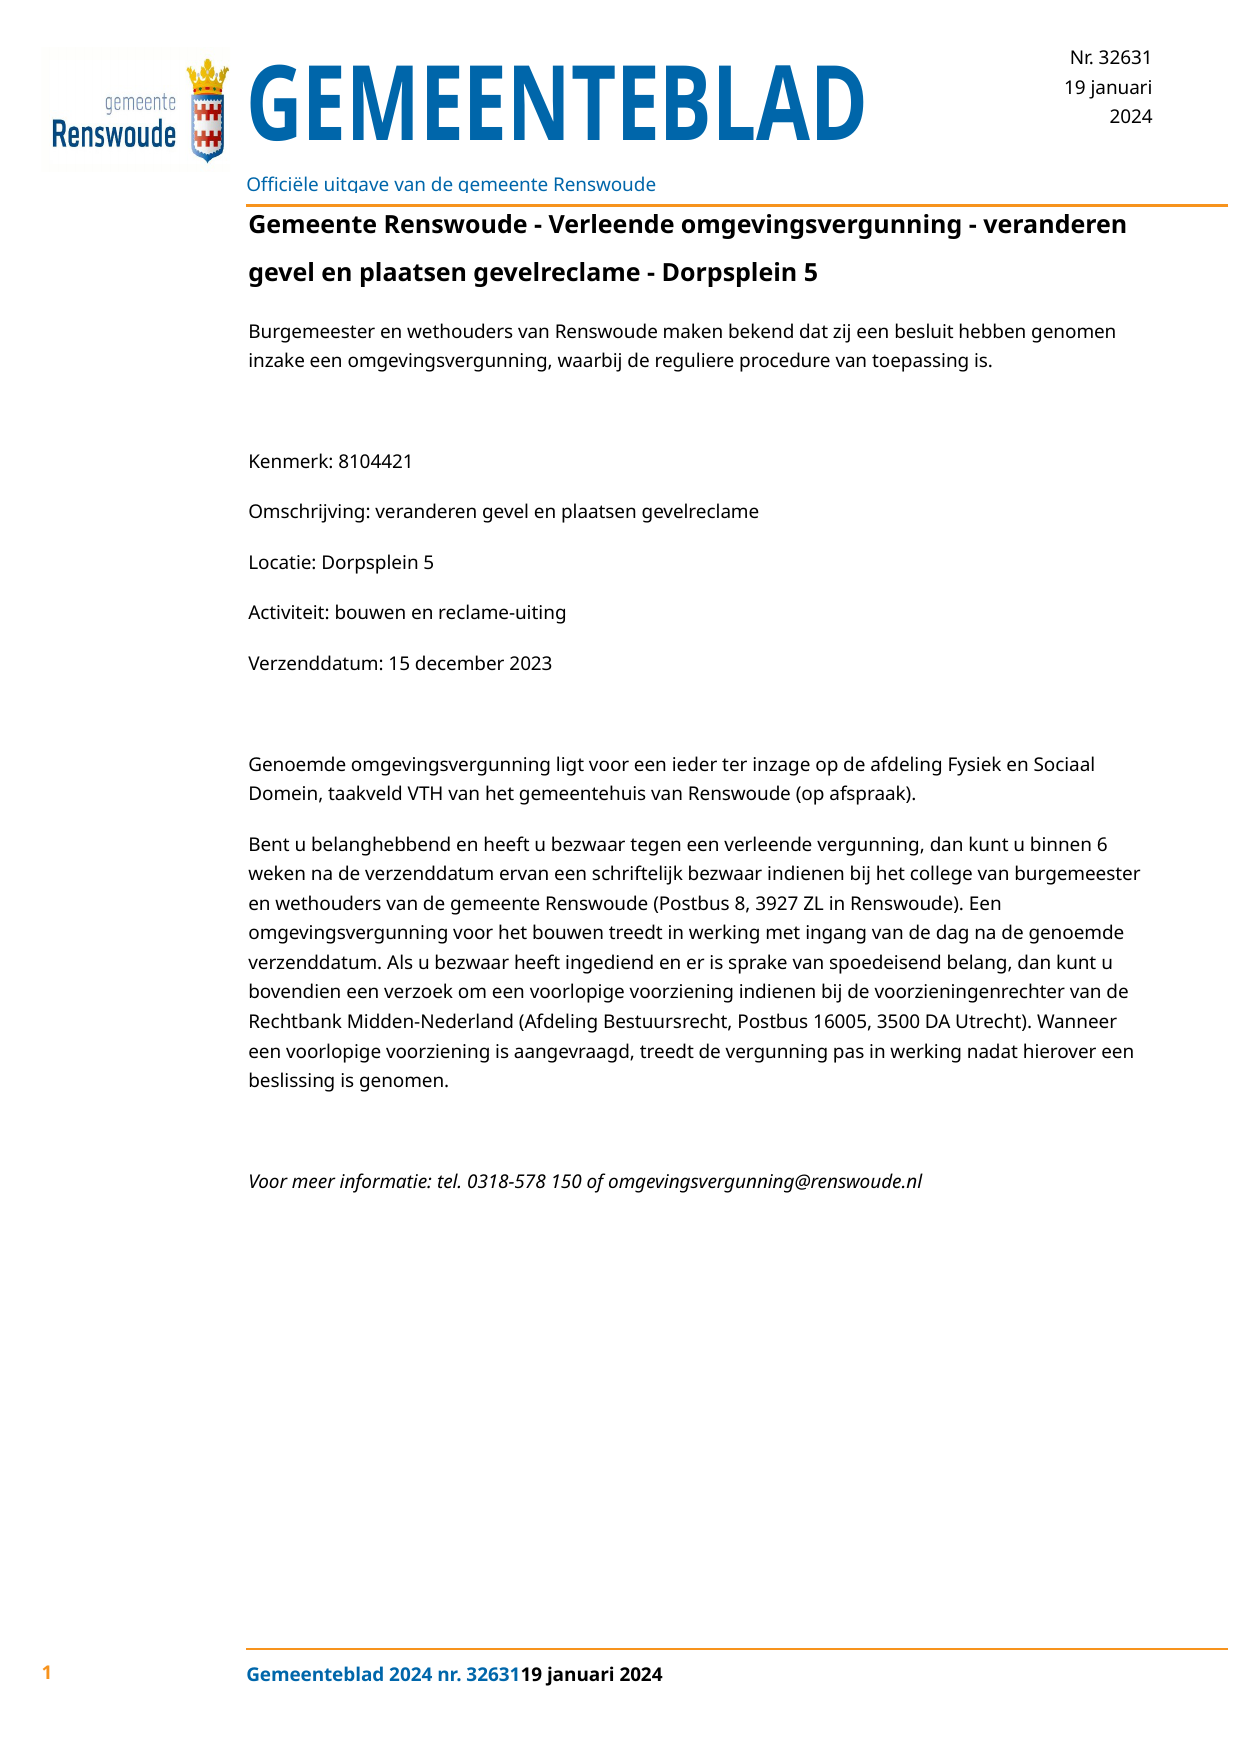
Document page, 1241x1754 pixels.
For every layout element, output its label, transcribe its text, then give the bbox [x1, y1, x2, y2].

picture [41, 47, 231, 172]
text Omschrijving: veranderen gevel en plaatsen gevelreclame [248, 499, 1152, 524]
text Genoemde omgevingsvergunning ligt voor een ieder ter inzage op de afdeling Fysiek en Sociaal Domein, taakveld VTH van het gemeentehuis van Renswoude (op afspraak). [248, 751, 1152, 806]
text Verzenddatum: 15 december 2023 [248, 650, 1152, 676]
text Bent u belanghebbend en heeft u bezwaar tegen een verleende vergunning, dan kunt u binnen 6 weken na de verzenddatum ervan een schriftelijk bezwaar indienen bij het college van burgemeester en wethouders van de gemeente Renswoude (Postbus 8, 3927 ZL in Renswoude). Een omgevingsvergunning voor het bouwen treedt in werking met ingang van de dag na de genoemde verzenddatum. Als u bezwaar heeft ingediend en er is sprake van spoedeisend belang, dan kunt u bovendien een verzoek om een voorlopige voorziening indienen bij de voorzieningenrechter van de Rechtbank Midden-Nederland (Afdeling Bestuursrecht, Postbus 16005, 3500 DA Utrecht). Wanneer een voorlopige voorziening is aangevraagd, treedt de vergunning pas in werking nadat hierover een beslissing is genomen. [248, 831, 1152, 1093]
text Burgemeester en wethouders van Renswoude maken bekend dat zij een besluit hebben genomen inzake een omgevingsvergunning, waarbij de reguliere procedure van toepassing is. [248, 318, 1152, 373]
text Kenmerk: 8104421 [248, 448, 1152, 474]
text Activiteit: bouwen en reclame-uiting [248, 599, 1152, 625]
text Gemeente Renswoude - Verleende omgevingsvergunning - veranderen gevel en plaatsen gevelreclame - Dorpsplein 5 [248, 207, 1152, 288]
text Locatie: Dorpsplein 5 [248, 549, 1152, 575]
text Voor meer informatie: tel. 0318-578 150 of omgevingsvergunning@renswoude.nl [248, 1168, 1152, 1194]
